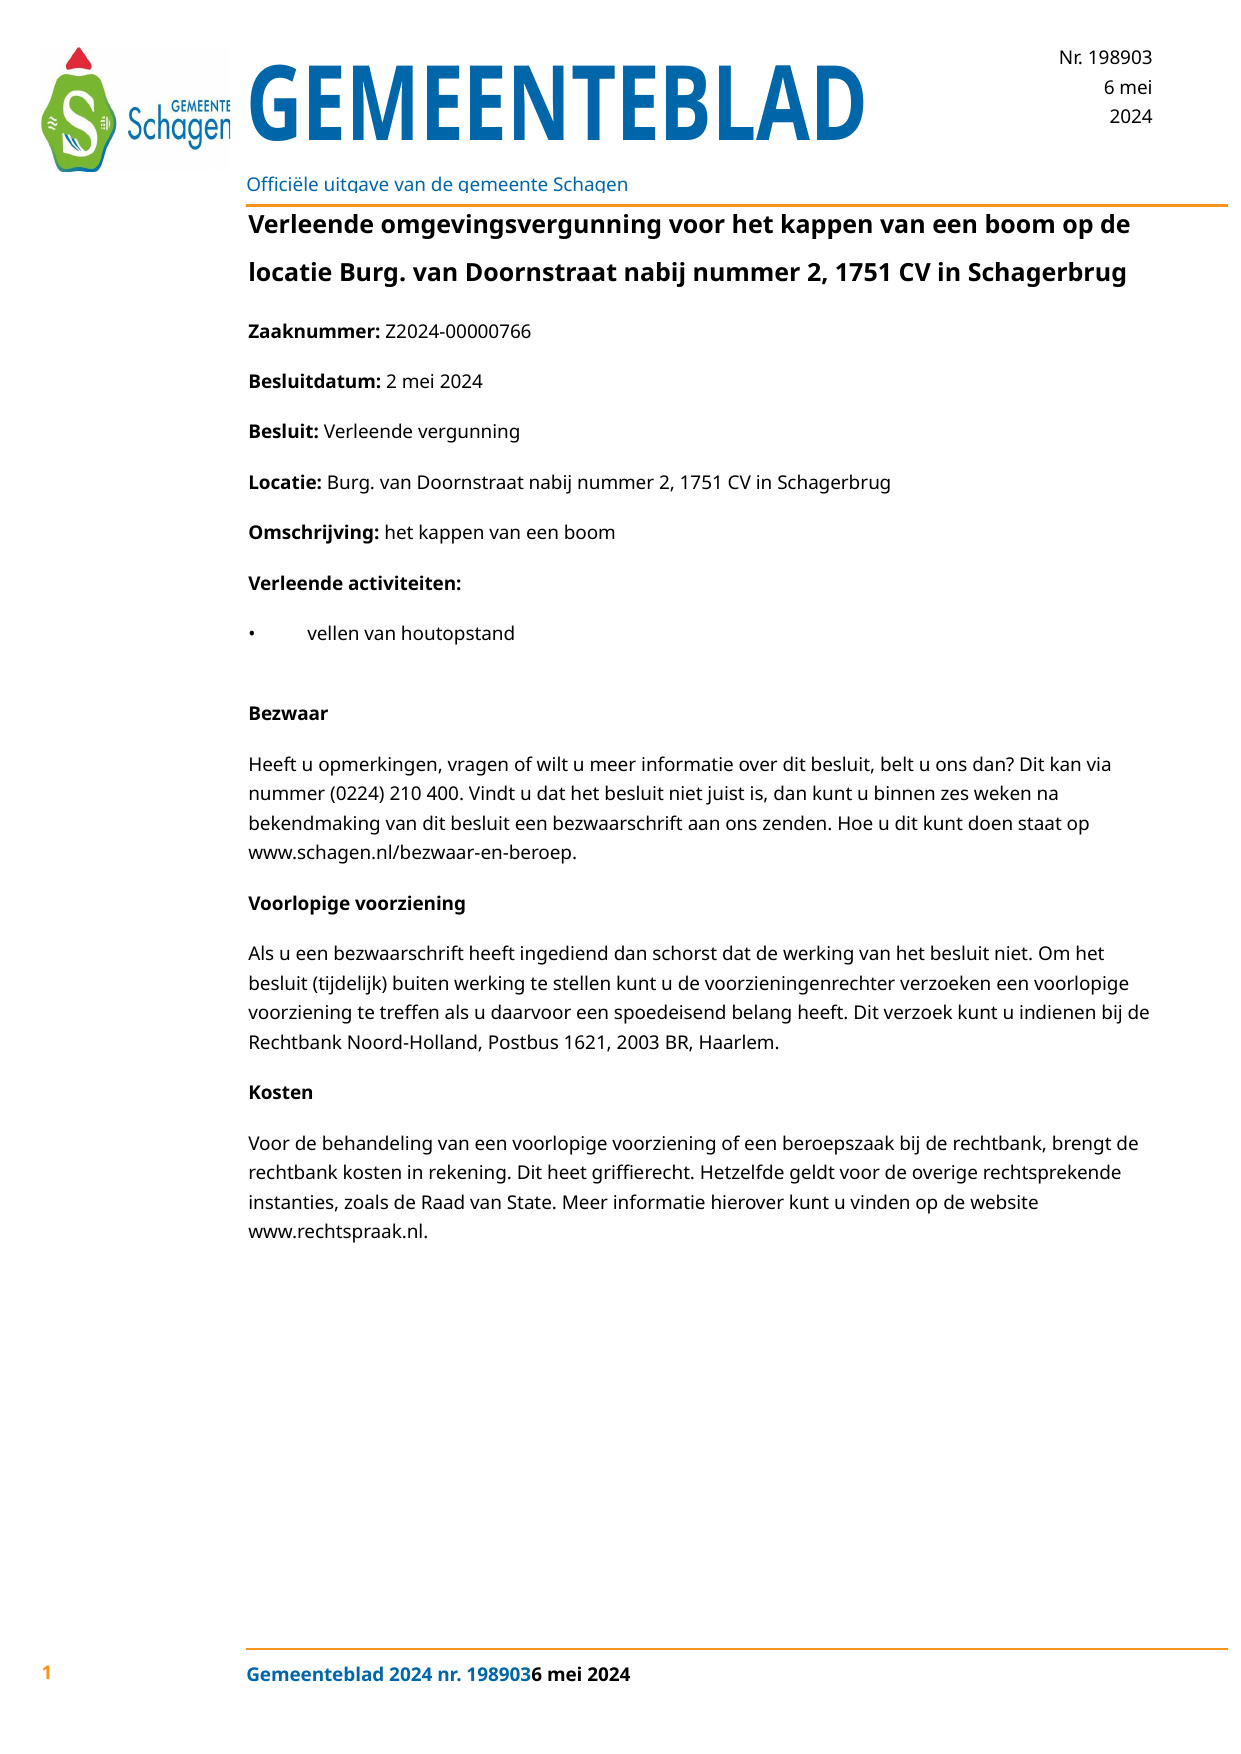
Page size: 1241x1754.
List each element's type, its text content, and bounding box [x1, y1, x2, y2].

text Kosten [248, 1079, 1152, 1105]
text Besluit: Verleende vergunning [248, 419, 1152, 444]
text Locatie: Burg. van Doornstraat nabij nummer 2, 1751 CV in Schagerbrug [248, 469, 1152, 495]
text Besluitdatum: 2 mei 2024 [248, 368, 1152, 394]
text Heeft u opmerkingen, vragen of wilt u meer informatie over dit besluit, belt u ons dan? Dit kan via nummer (0224) 210 400. Vindt u dat het besluit niet juist is, dan kunt u binnen zes weken na bekendmaking van dit besluit een bezwaarschrift aan ons zenden. Hoe u dit kunt doen staat op www.schagen.nl/bezwaar-en-beroep. [248, 751, 1152, 865]
text Zaaknummer: Z2024-00000766 [248, 318, 1152, 344]
text Verleende activiteiten: [248, 570, 1152, 596]
text Voorlopige voorziening [248, 890, 1152, 916]
list vellen van houtopstand [248, 620, 1152, 646]
text Bezwaar [248, 700, 1152, 726]
text Verleende omgevingsvergunning voor het kappen van een boom op de locatie Burg. van Doornstraat nabij nummer 2, 1751 CV in Schagerbrug [248, 207, 1152, 288]
text Omschrijving: het kappen van een boom [248, 519, 1152, 545]
picture [41, 47, 231, 172]
text Als u een bezwaarschrift heeft ingediend dan schorst dat de werking van het besluit niet. Om het besluit (tijdelijk) buiten werking te stellen kunt u de voorzieningenrechter verzoeken een voorlopige voorziening te treffen als u daarvoor een spoedeisend belang heeft. Dit verzoek kunt u indienen bij de Rechtbank Noord-Holland, Postbus 1621, 2003 BR, Haarlem. [248, 940, 1152, 1055]
text Voor de behandeling van een voorlopige voorziening of een beroepszaak bij de rechtbank, brengt de rechtbank kosten in rekening. Dit heet griffierecht. Hetzelfde geldt voor de overige rechtsprekende instanties, zoals de Raad van State. Meer informatie hierover kunt u vinden op de website www.rechtspraak.nl. [248, 1130, 1152, 1244]
